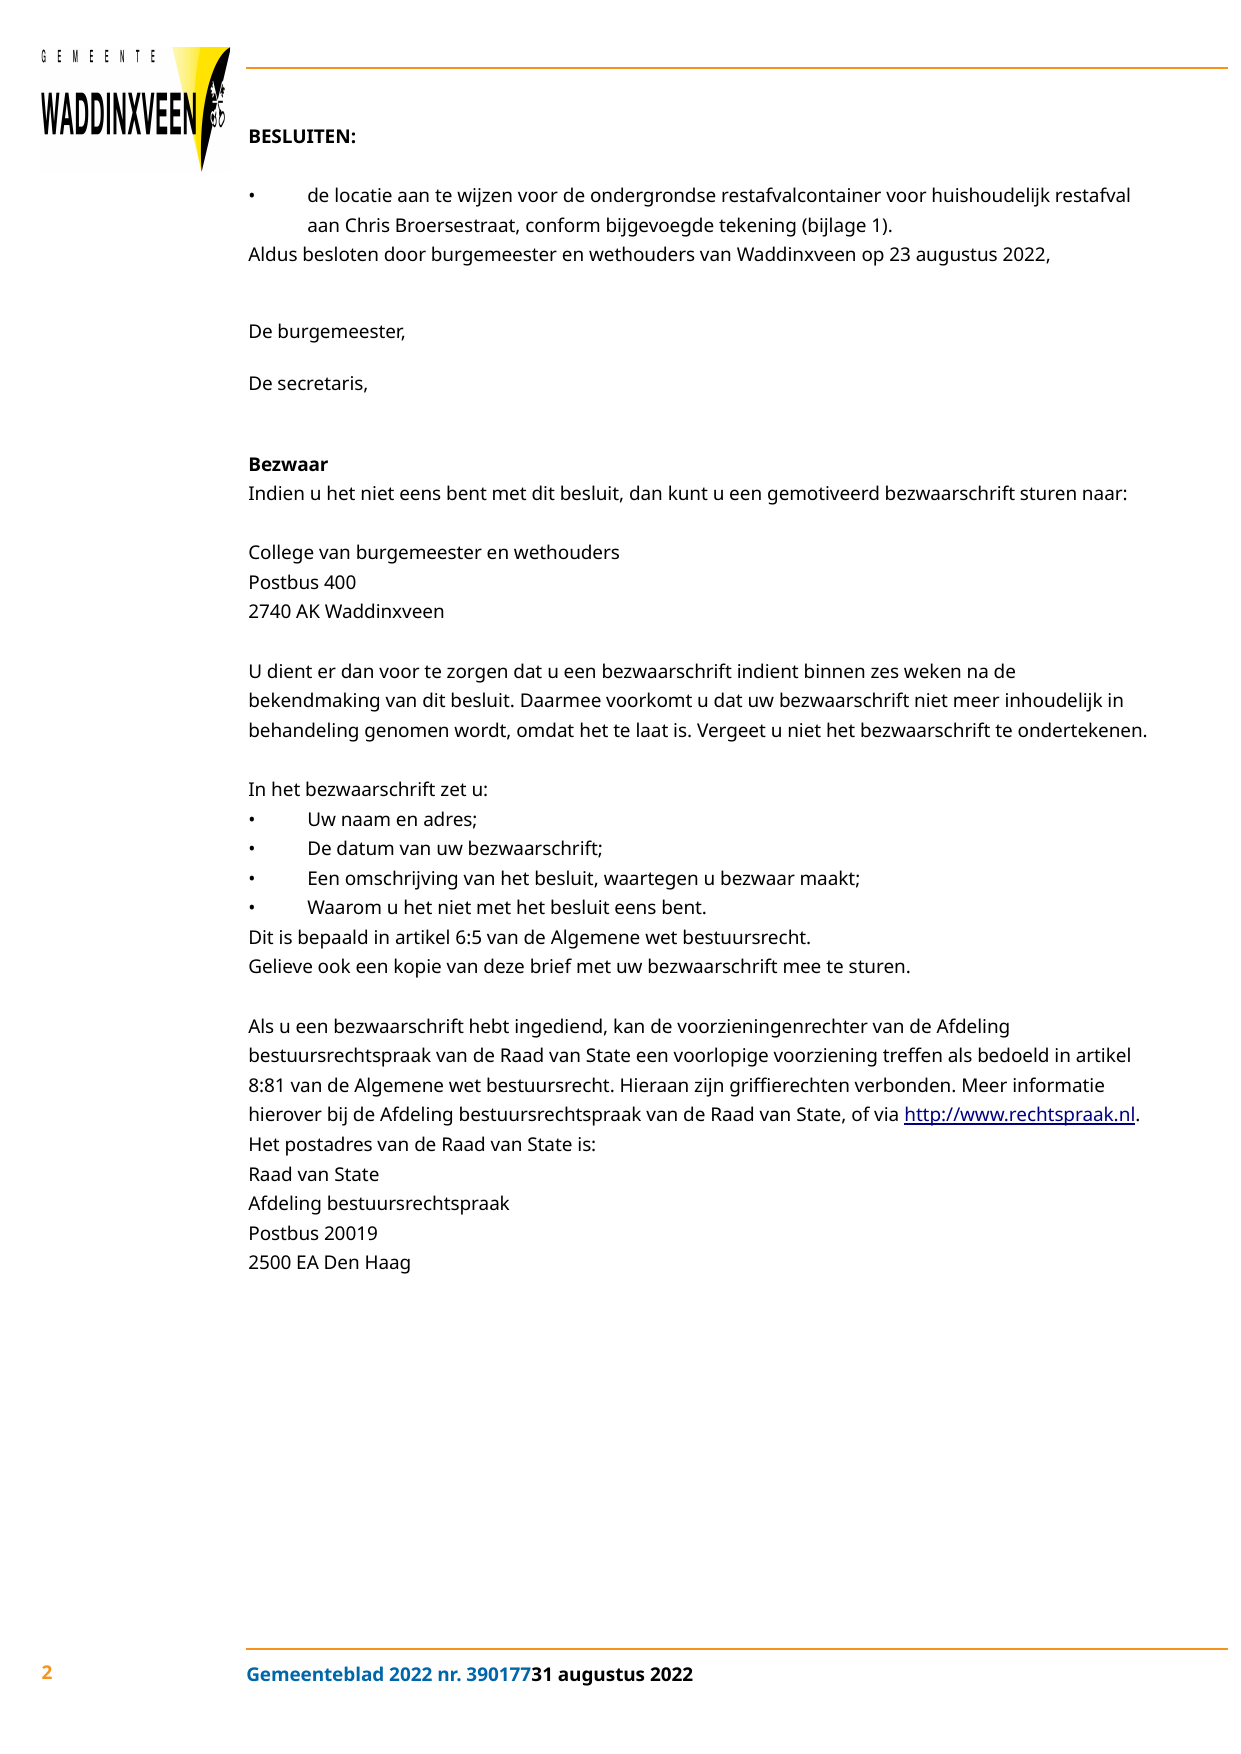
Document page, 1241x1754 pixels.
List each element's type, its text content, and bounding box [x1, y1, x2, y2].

text Afdeling bestuursrechtspraak [248, 1190, 1152, 1216]
text Gelieve ook een kopie van deze brief met uw bezwaarschrift mee te sturen. [248, 954, 1152, 979]
text 2740 AK Waddinxveen [248, 599, 1152, 624]
list Een omschrijving van het besluit, waartegen u bezwaar maakt; [248, 865, 1152, 891]
text Postbus 20019 [248, 1220, 1152, 1246]
list Waarom u het niet met het besluit eens bent. [248, 894, 1152, 920]
list Uw naam en adres; [248, 806, 1152, 832]
text Als u een bezwaarschrift hebt ingediend, kan de voorzieningenrechter van de Afdeling bestuursrechtspraak van de Raad van State een voorlopige voorziening treffen als bedoeld in artikel 8:81 van de Algemene wet bestuursrecht. Hieraan zijn griffierechten verbonden. Meer informatie hierover bij de Afdeling bestuursrechtspraak van de Raad van State, of via http://www.rechtspraak.nl. Het postadres van de Raad van State is: [248, 1013, 1152, 1157]
text Postbus 400 [248, 569, 1152, 595]
text Indien u het niet eens bent met dit besluit, dan kunt u een gemotiveerd bezwaarschrift sturen naar: [248, 480, 1152, 506]
text Dit is bepaald in artikel 6:5 van de Algemene wet bestuursrecht. [248, 924, 1152, 950]
text BESLUITEN: [248, 123, 1152, 149]
list de locatie aan te wijzen voor de ondergrondse restafvalcontainer voor huishoudelijk restafval aan Chris Broersestraat, conform bijgevoegde tekening (bijlage 1). [248, 182, 1152, 238]
list De datum van uw bezwaarschrift; [248, 835, 1152, 861]
text Raad van State [248, 1161, 1152, 1187]
text 2500 EA Den Haag [248, 1249, 1152, 1275]
text In het bezwaarschrift zet u: [248, 776, 1152, 802]
text College van burgemeester en wethouders [248, 539, 1152, 565]
text Bezwaar [248, 451, 1152, 477]
text Aldus besloten door burgemeester en wethouders van Waddinxveen op 23 augustus 2022, [248, 242, 1152, 267]
text De secretaris, [248, 370, 1152, 396]
text U dient er dan voor te zorgen dat u een bezwaarschrift indient binnen zes weken na de bekendmaking van dit besluit. Daarmee voorkomt u dat uw bezwaarschrift niet meer inhoudelijk in behandeling genomen wordt, omdat het te laat is. Vergeet u niet het bezwaarschrift te ondertekenen. [248, 658, 1152, 743]
picture [41, 47, 231, 172]
text De burgemeester, [248, 319, 1152, 344]
